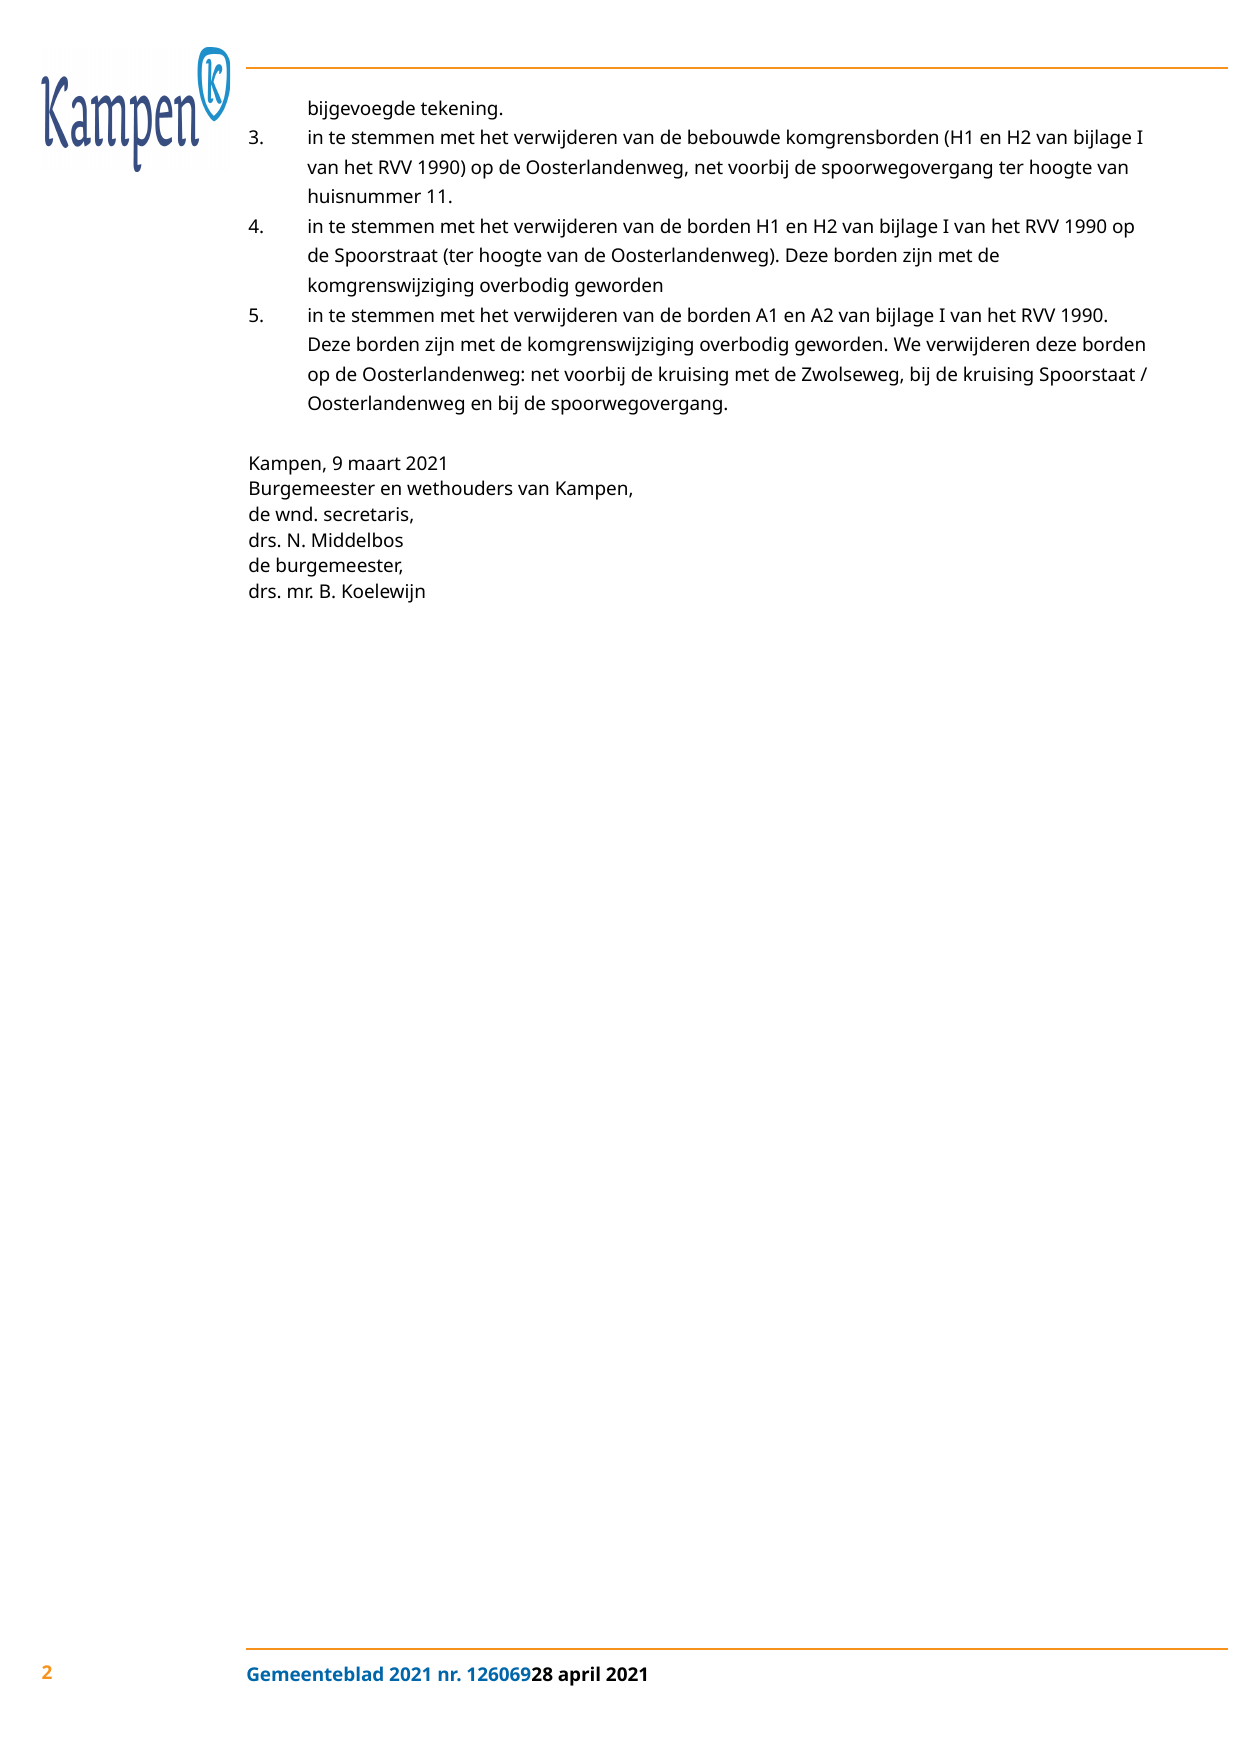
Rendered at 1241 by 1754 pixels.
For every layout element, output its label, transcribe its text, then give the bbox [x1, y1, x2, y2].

text de burgemeester, [248, 553, 1152, 578]
list in te stemmen met het verwijderen van de borden H1 en H2 van bijlage I van het RVV 1990 op de Spoorstraat (ter hoogte van de Oosterlandenweg). Deze borden zijn met de komgrenswijziging overbodig geworden [248, 213, 1152, 298]
text de wnd. secretaris, [248, 501, 1152, 527]
list bijgevoegde tekening. [248, 95, 1152, 121]
text drs. mr. B. Koelewijn [248, 578, 1152, 604]
text Burgemeester en wethouders van Kampen, [248, 476, 1152, 501]
text drs. N. Middelbos [248, 527, 1152, 553]
list in te stemmen met het verwijderen van de borden A1 en A2 van bijlage I van het RVV 1990. Deze borden zijn met de komgrenswijziging overbodig geworden. We verwijderen deze borden op de Oosterlandenweg: net voorbij de kruising met de Zwolseweg, bij de kruising Spoorstaat / Oosterlandenweg en bij de spoorwegovergang. [248, 302, 1152, 416]
picture [41, 47, 231, 172]
list in te stemmen met het verwijderen van de bebouwde komgrensborden (H1 en H2 van bijlage I van het RVV 1990) op de Oosterlandenweg, net voorbij de spoorwegovergang ter hoogte van huisnummer 11. [248, 124, 1152, 209]
text Kampen, 9 maart 2021 [248, 450, 1152, 476]
